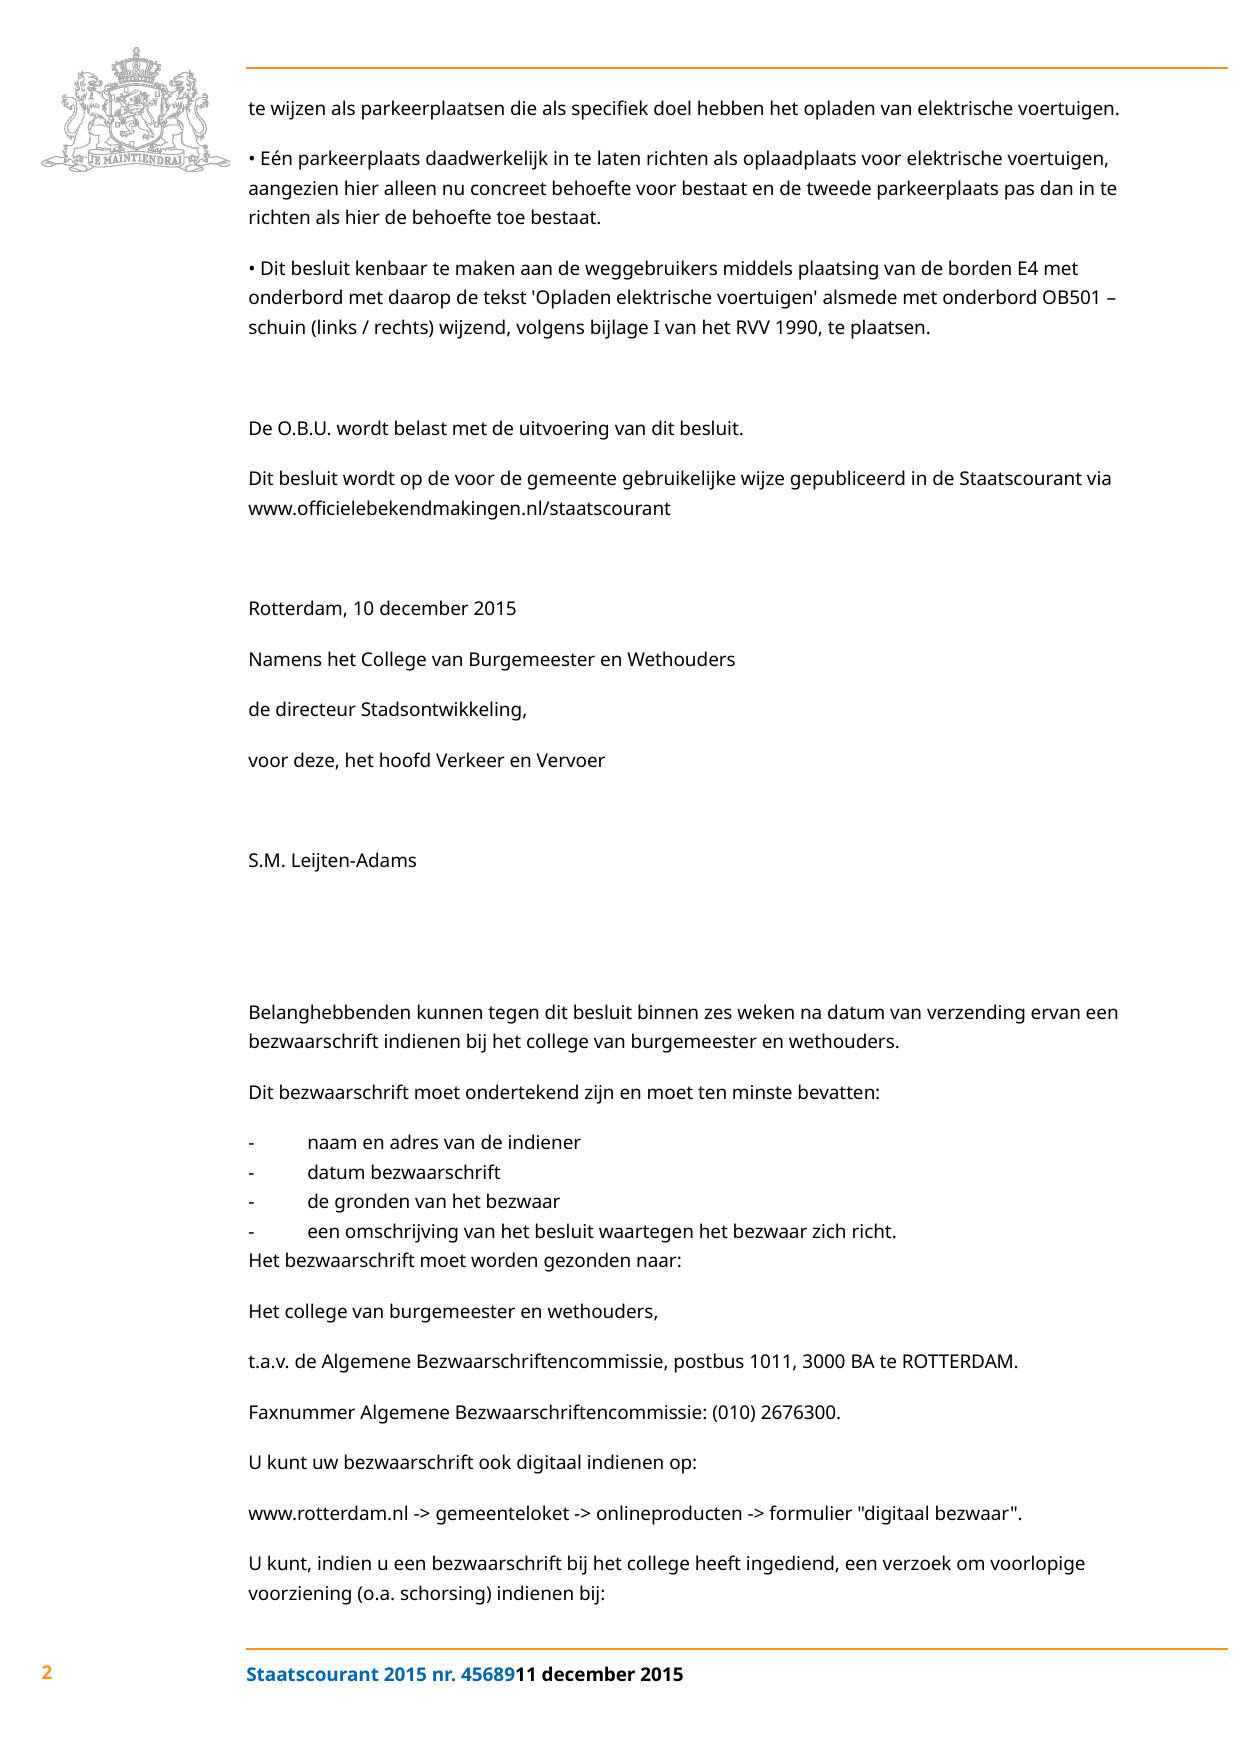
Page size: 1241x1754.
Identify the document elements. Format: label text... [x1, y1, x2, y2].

text U kunt uw bezwaarschrift ook digitaal indienen op: [248, 1449, 1152, 1475]
text Faxnummer Algemene Bezwaarschriftencommissie: (010) 2676300. [248, 1399, 1152, 1425]
text Dit bezwaarschrift moet ondertekend zijn en moet ten minste bevatten: [248, 1079, 1152, 1105]
text Dit besluit wordt op de voor de gemeente gebruikelijke wijze gepubliceerd in de Staatscourant via www.officielebekendmakingen.nl/staatscourant [248, 465, 1152, 521]
text De O.B.U. wordt belast met de uitvoering van dit besluit. [248, 415, 1152, 441]
text Namens het College van Burgemeester en Wethouders [248, 646, 1152, 672]
text • Eén parkeerplaats daadwerkelijk in te laten richten als oplaadplaats voor elektrische voertuigen, aangezien hier alleen nu concreet behoefte voor bestaat en de tweede parkeerplaats pas dan in te richten als hier de behoefte toe bestaat. [248, 145, 1152, 230]
text • Dit besluit kenbaar te maken aan de weggebruikers middels plaatsing van de borden E4 met onderbord met daarop de tekst 'Opladen elektrische voertuigen' alsmede met onderbord OB501 –schuin (links / rechts) wijzend, volgens bijlage I van het RVV 1990, te plaatsen. [248, 255, 1152, 340]
list naam en adres van de indiener [248, 1129, 1152, 1155]
list datum bezwaarschrift [248, 1159, 1152, 1185]
list de gronden van het bezwaar [248, 1188, 1152, 1214]
text U kunt, indien u een bezwaarschrift bij het college heeft ingediend, een verzoek om voorlopige voorziening (o.a. schorsing) indienen bij: [248, 1550, 1152, 1606]
text www.rotterdam.nl -> gemeenteloket -> onlineproducten -> formulier "digitaal bezwaar". [248, 1500, 1152, 1526]
text t.a.v. de Algemene Bezwaarschriftencommissie, postbus 1011, 3000 BA te ROTTERDAM. [248, 1348, 1152, 1374]
text voor deze, het hoofd Verkeer en Vervoer [248, 747, 1152, 773]
text Het college van burgemeester en wethouders, [248, 1298, 1152, 1324]
text Belanghebbenden kunnen tegen dit besluit binnen zes weken na datum van verzending ervan een bezwaarschrift indienen bij het college van burgemeester en wethouders. [248, 999, 1152, 1054]
text Rotterdam, 10 december 2015 [248, 596, 1152, 621]
list een omschrijving van het besluit waartegen het bezwaar zich richt. [248, 1218, 1152, 1244]
picture [41, 47, 231, 172]
text S.M. Leijten-Adams [248, 848, 1152, 873]
text de directeur Stadsontwikkeling, [248, 696, 1152, 722]
text te wijzen als parkeerplaatsen die als specifiek doel hebben het opladen van elektrische voertuigen. [248, 95, 1152, 121]
text Het bezwaarschrift moet worden gezonden naar: [248, 1248, 1152, 1273]
